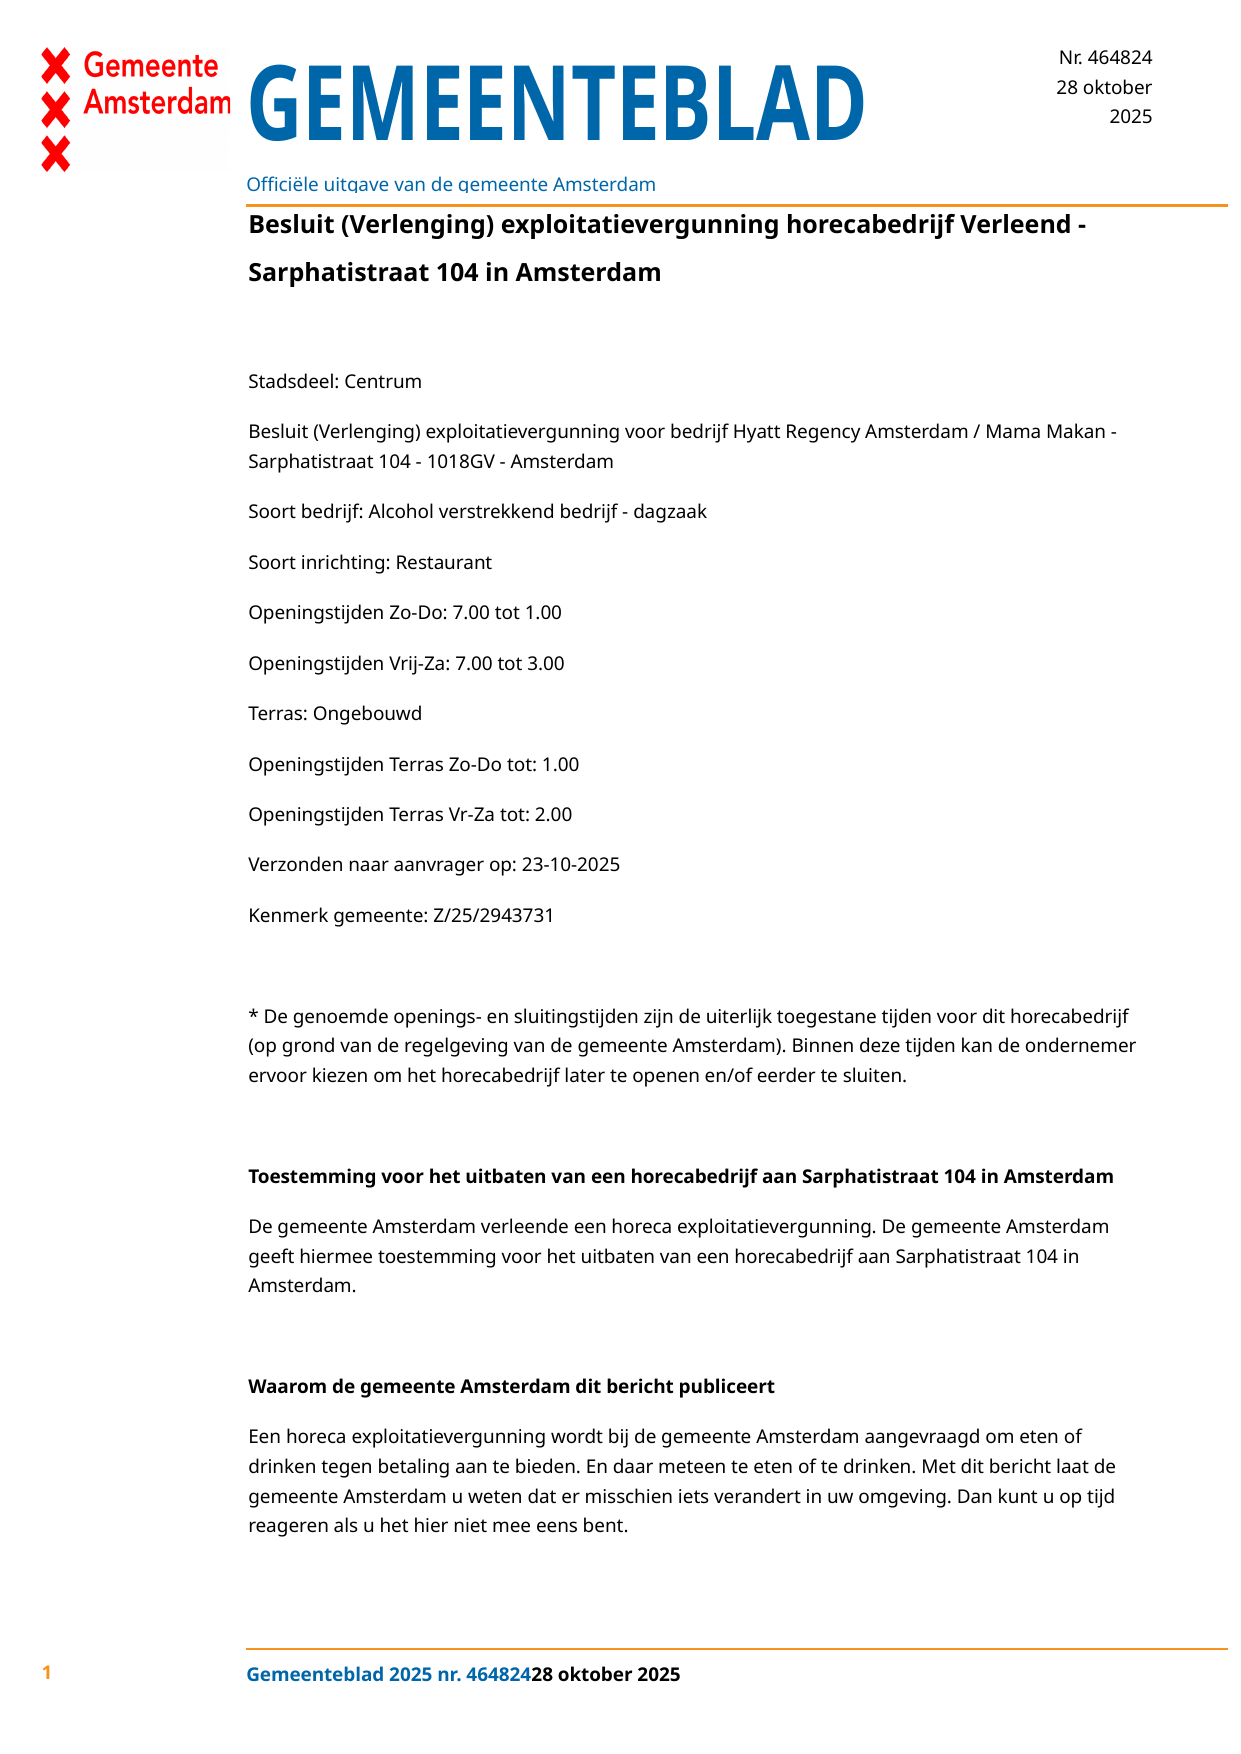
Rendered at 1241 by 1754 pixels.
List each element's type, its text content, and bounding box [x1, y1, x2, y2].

text * De genoemde openings- en sluitingstijden zijn de uiterlijk toegestane tijden voor dit horecabedrijf (op grond van de regelgeving van de gemeente Amsterdam). Binnen deze tijden kan de ondernemer ervoor kiezen om het horecabedrijf later te openen en/of eerder te sluiten. [248, 1003, 1152, 1088]
text Kenmerk gemeente: Z/25/2943731 [248, 902, 1152, 928]
text Terras: Ongebouwd [248, 700, 1152, 726]
text Openingstijden Zo-Do: 7.00 tot 1.00 [248, 599, 1152, 625]
text Toestemming voor het uitbaten van een horecabedrijf aan Sarphatistraat 104 in Amsterdam [248, 1163, 1152, 1189]
text Besluit (Verlenging) exploitatievergunning horecabedrijf Verleend - Sarphatistraat 104 in Amsterdam [248, 207, 1152, 288]
text Stadsdeel: Centrum [248, 368, 1152, 394]
text Openingstijden Terras Zo-Do tot: 1.00 [248, 751, 1152, 777]
picture [41, 47, 231, 172]
text Openingstijden Vrij-Za: 7.00 tot 3.00 [248, 650, 1152, 676]
text Verzonden naar aanvrager op: 23-10-2025 [248, 852, 1152, 877]
text Waarom de gemeente Amsterdam dit bericht publiceert [248, 1373, 1152, 1399]
text Soort inrichting: Restaurant [248, 549, 1152, 575]
text Openingstijden Terras Vr-Za tot: 2.00 [248, 801, 1152, 827]
text De gemeente Amsterdam verleende een horeca exploitatievergunning. De gemeente Amsterdam geeft hiermee toestemming voor het uitbaten van een horecabedrijf aan Sarphatistraat 104 in Amsterdam. [248, 1213, 1152, 1298]
text Soort bedrijf: Alcohol verstrekkend bedrijf - dagzaak [248, 499, 1152, 524]
text Een horeca exploitatievergunning wordt bij de gemeente Amsterdam aangevraagd om eten of drinken tegen betaling aan te bieden. En daar meteen te eten of te drinken. Met dit bericht laat de gemeente Amsterdam u weten dat er misschien iets verandert in uw omgeving. Dan kunt u op tijd reageren als u het hier niet mee eens bent. [248, 1424, 1152, 1538]
text Besluit (Verlenging) exploitatievergunning voor bedrijf Hyatt Regency Amsterdam / Mama Makan - Sarphatistraat 104 - 1018GV - Amsterdam [248, 419, 1152, 474]
